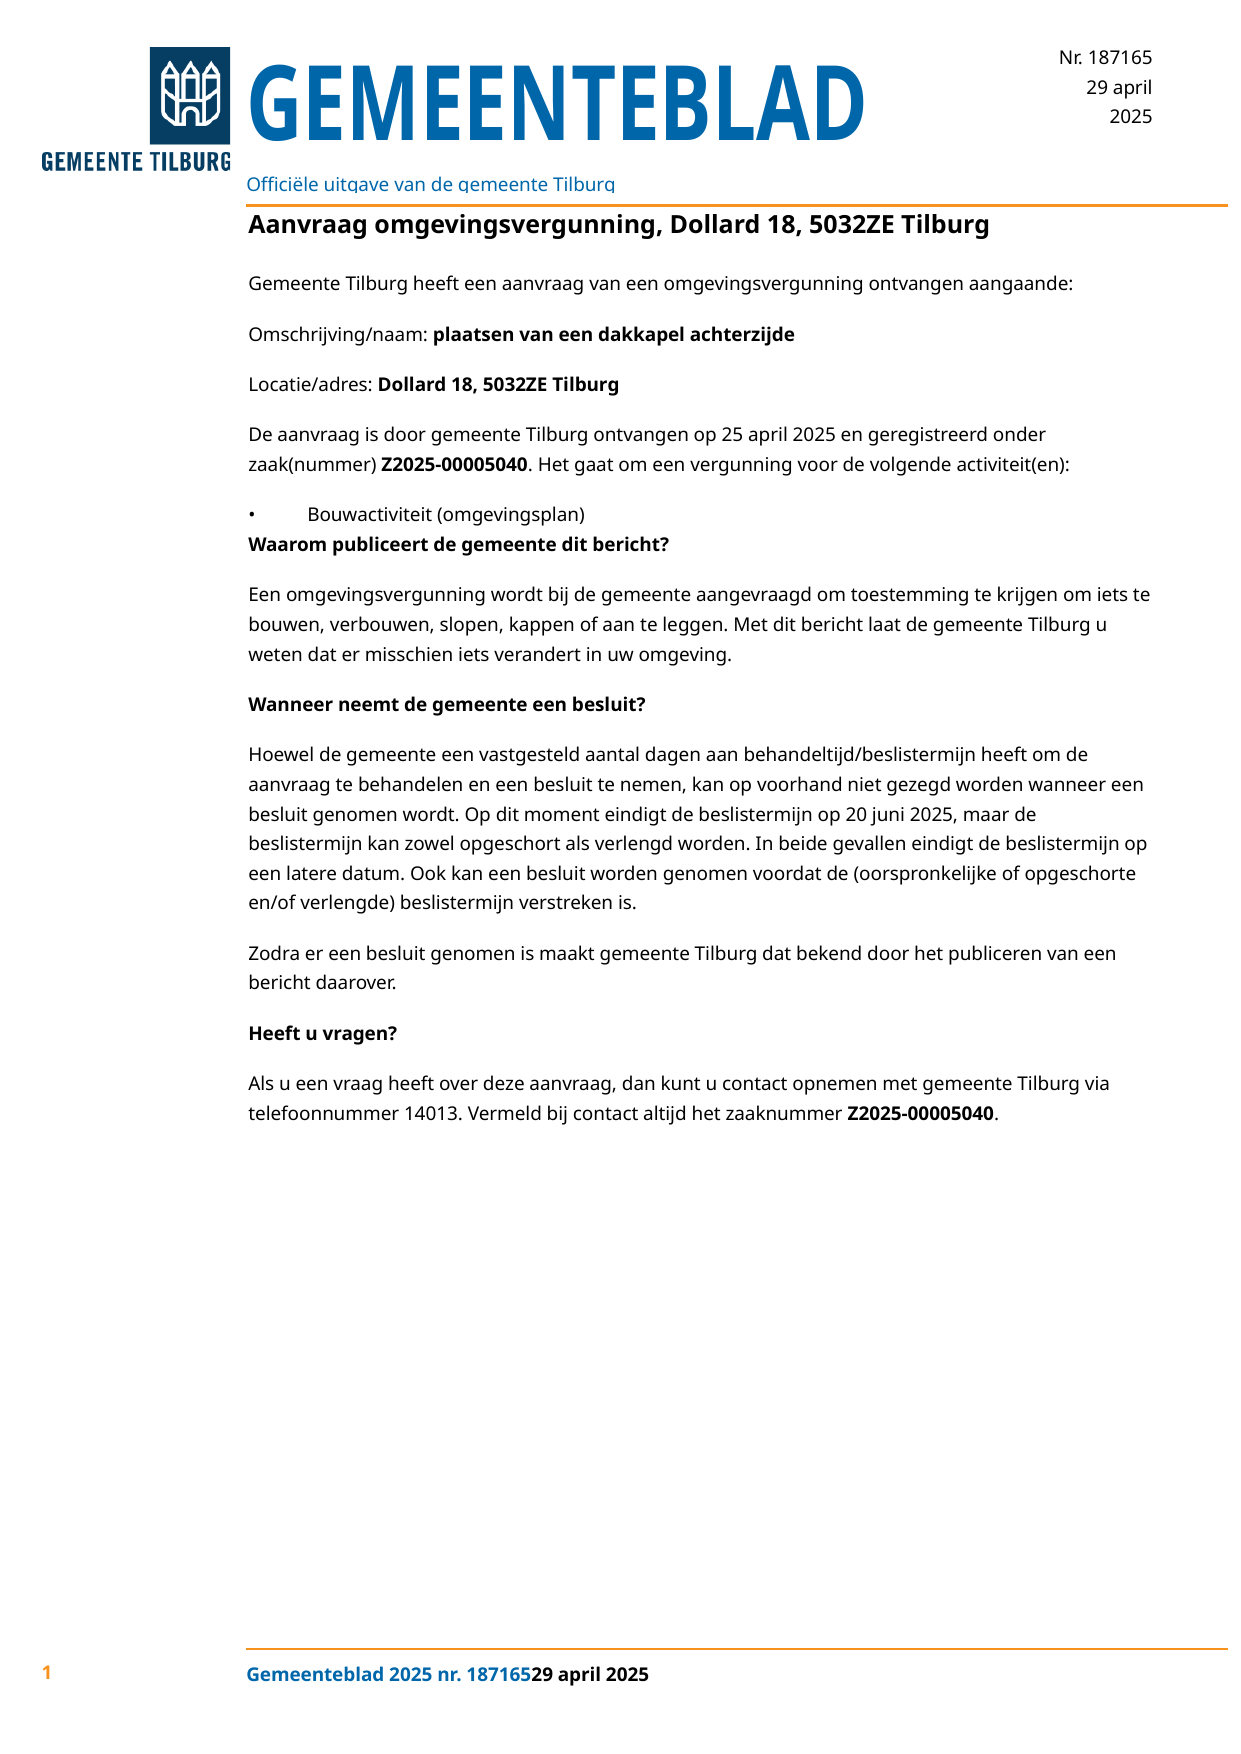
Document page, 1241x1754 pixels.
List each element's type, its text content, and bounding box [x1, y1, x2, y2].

text Locatie/adres: Dollard 18, 5032ZE Tilburg [248, 371, 1152, 397]
list Bouwactiviteit (omgevingsplan) [248, 502, 1152, 527]
picture [41, 47, 231, 172]
text Gemeente Tilburg heeft een aanvraag van een omgevingsvergunning ontvangen aangaande: [248, 270, 1152, 296]
text Aanvraag omgevingsvergunning, Dollard 18, 5032ZE Tilburg [248, 207, 1152, 241]
text Omschrijving/naam: plaatsen van een dakkapel achterzijde [248, 321, 1152, 346]
text Heeft u vragen? [248, 1020, 1152, 1046]
text De aanvraag is door gemeente Tilburg ontvangen op 25 april 2025 en geregistreerd onder zaak(nummer) Z2025-00005040. Het gaat om een vergunning voor de volgende activiteit(en): [248, 422, 1152, 477]
text Een omgevingsvergunning wordt bij de gemeente aangevraagd om toestemming te krijgen om iets te bouwen, verbouwen, slopen, kappen of aan te leggen. Met dit bericht laat de gemeente Tilburg u weten dat er misschien iets verandert in uw omgeving. [248, 582, 1152, 666]
text Als u een vraag heeft over deze aanvraag, dan kunt u contact opnemen met gemeente Tilburg via telefoonnummer 14013. Vermeld bij contact altijd het zaaknummer Z2025-00005040. [248, 1070, 1152, 1126]
text Waarom publiceert de gemeente dit bericht? [248, 531, 1152, 557]
text Wanneer neemt de gemeente een besluit? [248, 691, 1152, 717]
text Zodra er een besluit genomen is maakt gemeente Tilburg dat bekend door het publiceren van een bericht daarover. [248, 940, 1152, 995]
text Hoewel de gemeente een vastgesteld aantal dagen aan behandeltijd/beslistermijn heeft om de aanvraag te behandelen en een besluit te nemen, kan op voorhand niet gezegd worden wanneer een besluit genomen wordt. Op dit moment eindigt de beslistermijn op 20 juni 2025, maar de beslistermijn kan zowel opgeschort als verlengd worden. In beide gevallen eindigt de beslistermijn op een latere datum. Ook kan een besluit worden genomen voordat de (oorspronkelijke of opgeschorte en/of verlengde) beslistermijn verstreken is. [248, 742, 1152, 915]
